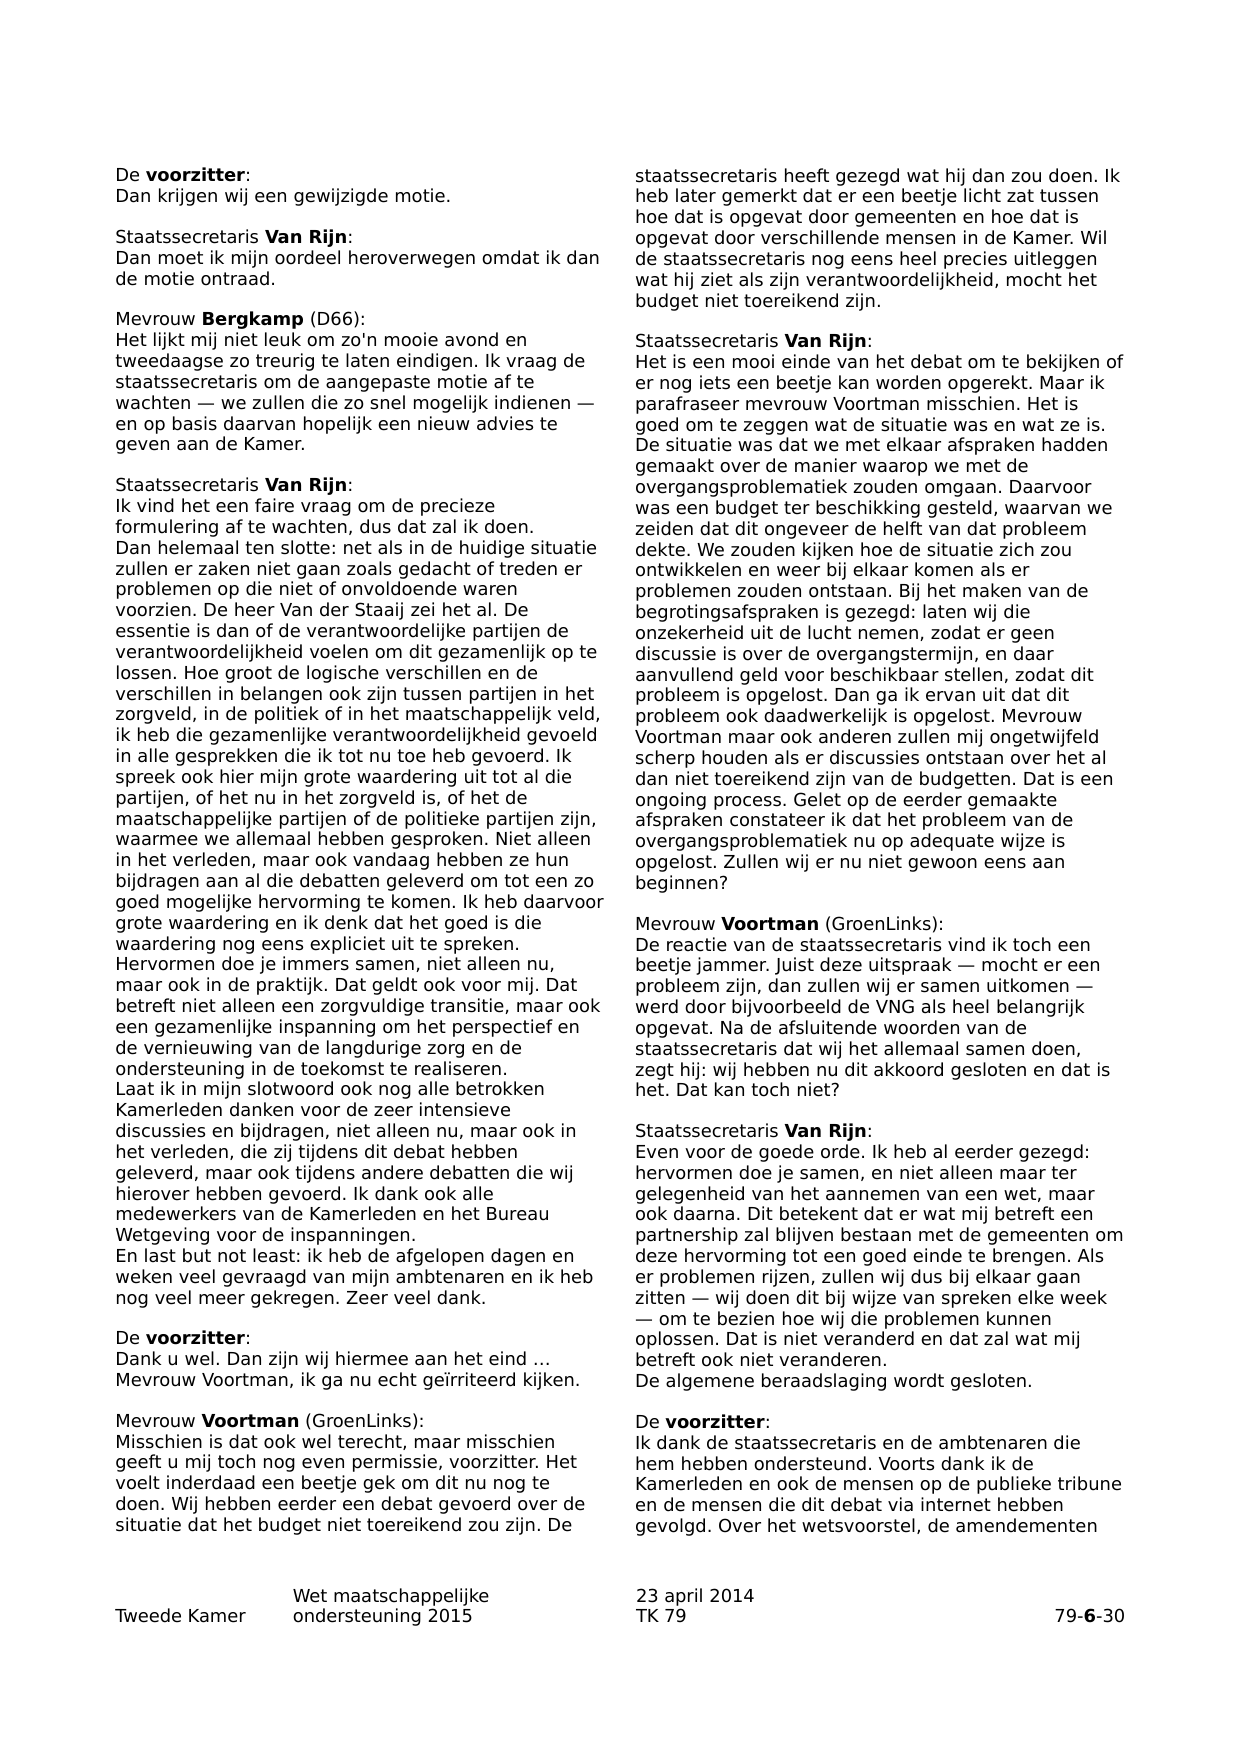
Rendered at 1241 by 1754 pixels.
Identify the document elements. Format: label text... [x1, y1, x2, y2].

text Het is een mooi einde van het debat om te bekijken of er nog iets een beetje kan worden opgerekt. Maar ik parafraseer mevrouw Voortman misschien. Het is goed om te zeggen wat de situatie was en wat ze is. De situatie was dat we met elkaar afspraken hadden gemaakt over de manier waarop we met de overgangsproblematiek zouden omgaan. Daarvoor was een budget ter beschikking gesteld, waarvan we zeiden dat dit ongeveer de helft van dat probleem dekte. We zouden kijken hoe de situatie zich zou ontwikkelen en weer bij elkaar komen als er problemen zouden ontstaan. Bij het maken van de begrotingsafspraken is gezegd: laten wij die onzekerheid uit de lucht nemen, zodat er geen discussie is over de overgangstermijn, en daar aanvullend geld voor beschikbaar stellen, zodat dit probleem is opgelost. Dan ga ik ervan uit dat dit probleem ook daadwerkelijk is opgelost. Mevrouw Voortman maar ook anderen zullen mij ongetwijfeld scherp houden als er discussies ontstaan over het al dan niet toereikend zijn van de budgetten. Dat is een ongoing process. Gelet op de eerder gemaakte afspraken constateer ik dat het probleem van de overgangsproblematiek nu op adequate wijze is opgelost. Zullen wij er nu niet gewoon eens aan beginnen? [635, 352, 1125, 893]
text Staatssecretaris Van Rijn: [635, 331, 1125, 352]
text Het lijkt mij niet leuk om zo'n mooie avond en tweedaagse zo treurig te laten eindigen. Ik vraag de staatssecretaris om de aangepaste motie af te wachten — we zullen die zo snel mogelijk indienen — en op basis daarvan hopelijk een nieuw advies te geven aan de Kamer. [115, 330, 605, 455]
text Laat ik in mijn slotwoord ook nog alle betrokken Kamerleden danken voor de zeer intensieve discussies en bijdragen, niet alleen nu, maar ook in het verleden, die zij tijdens dit debat hebben geleverd, maar ook tijdens andere debatten die wij hierover hebben gevoerd. Ik dank ook alle medewerkers van de Kamerleden en het Bureau Wetgeving voor de inspanningen. [115, 1079, 605, 1246]
text Ik dank de staatssecretaris en de ambtenaren die hem hebben ondersteund. Voorts dank ik de Kamerleden en ook de mensen op de publieke tribune en de mensen die dit debat via internet hebben gevolgd. Over het wetsvoorstel, de amendementen [635, 1432, 1125, 1537]
text Dan krijgen wij een gewijzigde motie. [115, 186, 605, 207]
text Dank u wel. Dan zijn wij hiermee aan het eind … Mevrouw Voortman, ik ga nu echt geïrriteerd kijken. [115, 1349, 605, 1391]
text Dan helemaal ten slotte: net als in de huidige situatie zullen er zaken niet gaan zoals gedacht of treden er problemen op die niet of onvoldoende waren voorzien. De heer Van der Staaij zei het al. De essentie is dan of de verantwoordelijke partijen de verantwoordelijkheid voelen om dit gezamenlijk op te lossen. Hoe groot de logische verschillen en de verschillen in belangen ook zijn tussen partijen in het zorgveld, in de politiek of in het maatschappelijk veld, ik heb die gezamenlijke verantwoordelijkheid gevoeld in alle gesprekken die ik tot nu toe heb gevoerd. Ik spreek ook hier mijn grote waardering uit tot al die partijen, of het nu in het zorgveld is, of het de maatschappelijke partijen of de politieke partijen zijn, waarmee we allemaal hebben gesproken. Niet alleen in het verleden, maar ook vandaag hebben ze hun bijdragen aan al die debatten geleverd om tot een zo goed mogelijke hervorming te komen. Ik heb daarvoor grote waardering en ik denk dat het goed is die waardering nog eens expliciet uit te spreken. Hervormen doe je immers samen, niet alleen nu, maar ook in de praktijk. Dat geldt ook voor mij. Dat betreft niet alleen een zorgvuldige transitie, maar ook een gezamenlijke inspanning om het perspectief en de vernieuwing van de langdurige zorg en de ondersteuning in de toekomst te realiseren. [115, 537, 605, 1079]
text De algemene beraadslaging wordt gesloten. [635, 1371, 1125, 1392]
text Mevrouw Voortman (GroenLinks): [635, 913, 1125, 934]
text De reactie van de staatssecretaris vind ik toch een beetje jammer. Juist deze uitspraak — mocht er een probleem zijn, dan zullen wij er samen uitkomen — werd door bijvoorbeeld de VNG als heel belangrijk opgevat. Na de afsluitende woorden van de staatssecretaris dat wij het allemaal samen doen, zegt hij: wij hebben nu dit akkoord gesloten en dat is het. Dat kan toch niet? [635, 934, 1125, 1101]
text Even voor de goede orde. Ik heb al eerder gezegd: hervormen doe je samen, en niet alleen maar ter gelegenheid van het aannemen van een wet, maar ook daarna. Dit betekent dat er wat mij betreft een partnership zal blijven bestaan met de gemeenten om deze hervorming tot een goed einde te brengen. Als er problemen rijzen, zullen wij dus bij elkaar gaan zitten — wij doen dit bij wijze van spreken elke week — om te bezien hoe wij die problemen kunnen oplossen. Dat is niet veranderd en dat zal wat mij betreft ook niet veranderen. [635, 1142, 1125, 1371]
text Staatssecretaris Van Rijn: [635, 1121, 1125, 1142]
text De voorzitter: [115, 1328, 605, 1349]
text Misschien is dat ook wel terecht, maar misschien geeft u mij toch nog even permissie, voorzitter. Het voelt inderdaad een beetje gek om dit nu nog te doen. Wij hebben eerder een debat gevoerd over de situatie dat het budget niet toereikend zou zijn. De [115, 1431, 605, 1536]
text staatssecretaris heeft gezegd wat hij dan zou doen. Ik heb later gemerkt dat er een beetje licht zat tussen hoe dat is opgevat door gemeenten en hoe dat is opgevat door verschillende mensen in de Kamer. Wil de staatssecretaris nog eens heel precies uitleggen wat hij ziet als zijn verantwoordelijkheid, mocht het budget niet toereikend zijn. [635, 165, 1125, 311]
text Staatssecretaris Van Rijn: [115, 227, 605, 248]
text Staatssecretaris Van Rijn: [115, 475, 605, 496]
text Dan moet ik mijn oordeel heroverwegen omdat ik dan de motie ontraad. [115, 248, 605, 289]
text Mevrouw Bergkamp (D66): [115, 309, 605, 330]
text Ik vind het een faire vraag om de precieze formulering af te wachten, dus dat zal ik doen. [115, 496, 605, 537]
text De voorzitter: [115, 165, 605, 186]
text Mevrouw Voortman (GroenLinks): [115, 1411, 605, 1431]
text En last but not least: ik heb de afgelopen dagen en weken veel gevraagd van mijn ambtenaren en ik heb nog veel meer gekregen. Zeer veel dank. [115, 1246, 605, 1308]
text De voorzitter: [635, 1412, 1125, 1432]
